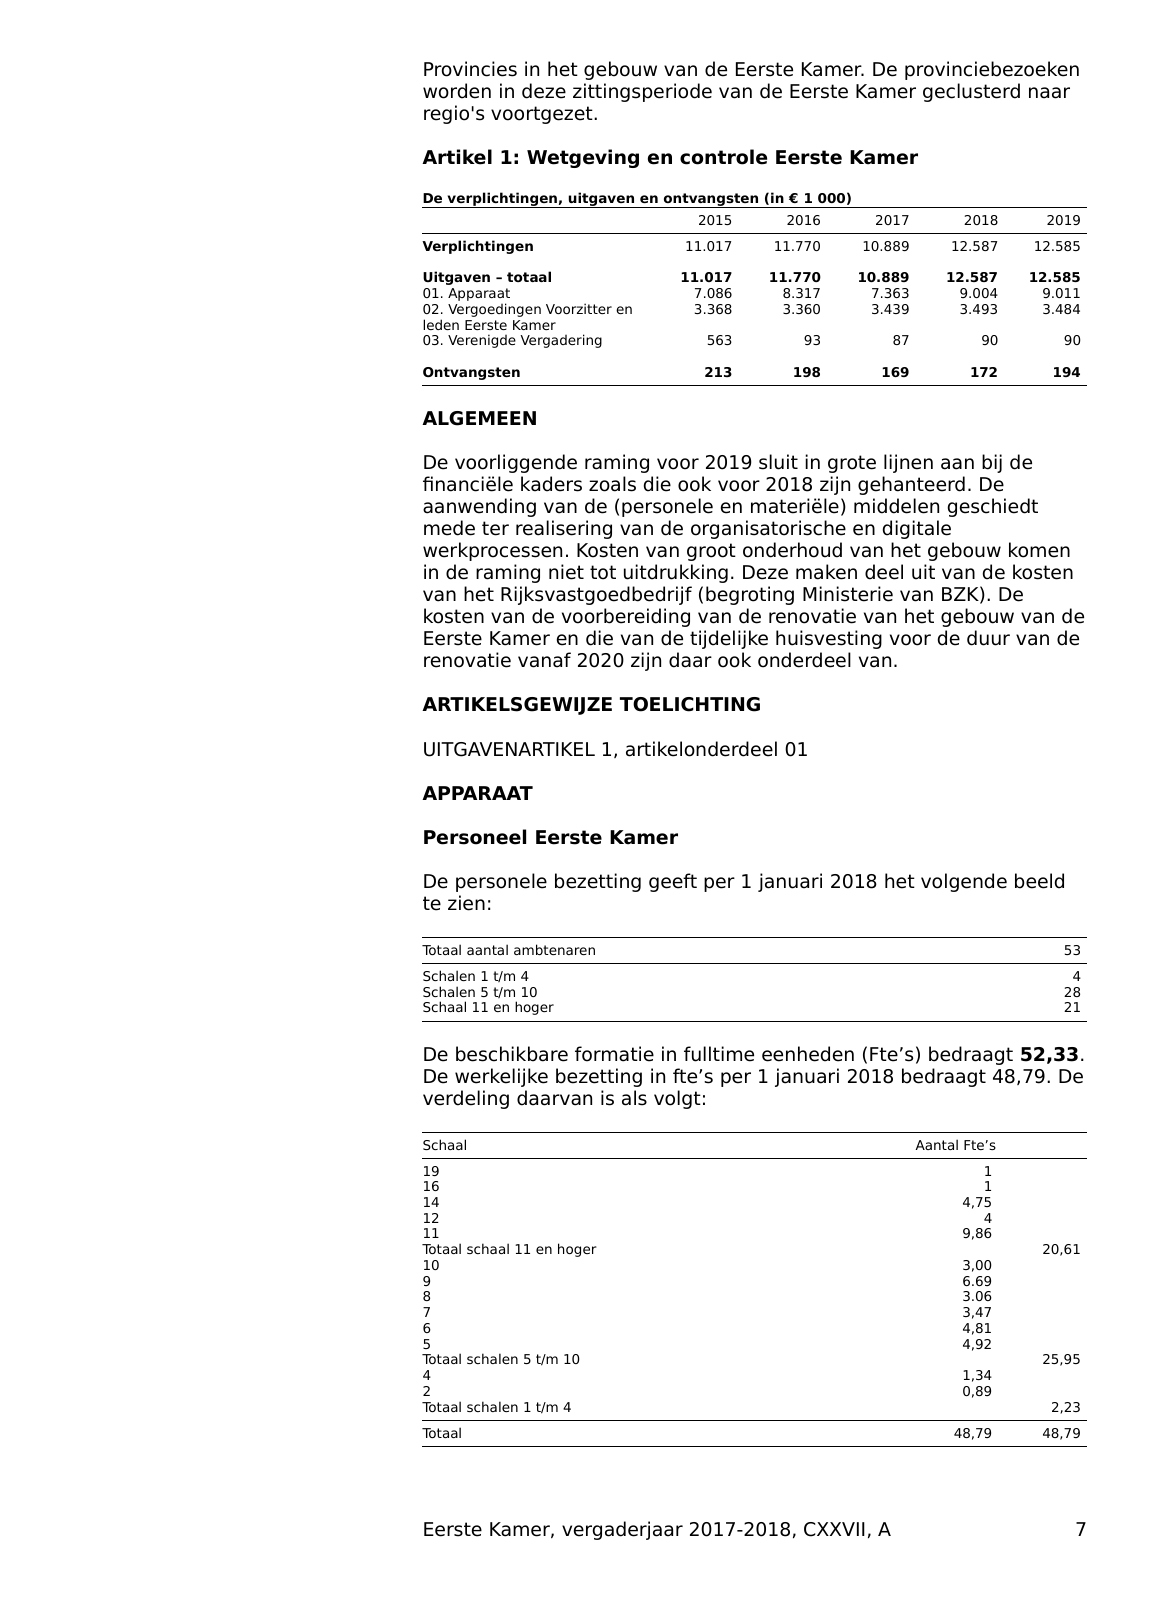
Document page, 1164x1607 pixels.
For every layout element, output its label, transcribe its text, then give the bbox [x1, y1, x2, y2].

table_cell 1,34 [910, 1368, 998, 1384]
table_cell Ontvangsten [422, 365, 649, 385]
table_cell 3.360 [738, 302, 827, 333]
table_cell 12 [422, 1211, 909, 1226]
table_cell [1004, 349, 1087, 364]
table_cell 19 [422, 1159, 909, 1179]
table_cell 4,75 [910, 1195, 998, 1211]
table_cell 2 [422, 1384, 909, 1399]
subtitle UITGAVENARTIKEL 1, artikelonderdeel 01 [422, 738, 1087, 760]
table_cell 48,79 [998, 1421, 1087, 1446]
table_cell 3.06 [910, 1289, 998, 1305]
table_header Aantal Fte’s [910, 1133, 1087, 1158]
table_cell 3.368 [650, 302, 738, 333]
table_cell 6.69 [910, 1274, 998, 1289]
table_header 53 [754, 938, 1087, 963]
subtitle APPARAAT [422, 783, 1087, 804]
table_cell [915, 349, 1004, 364]
table_cell 12.587 [915, 270, 1004, 286]
table_header Totaal aantal ambtenaren [422, 938, 754, 963]
table_cell 12.587 [915, 234, 1004, 254]
table_cell 8 [422, 1289, 909, 1305]
table_cell 3.484 [1004, 302, 1087, 333]
table_cell 213 [650, 365, 738, 385]
table_cell 3.493 [915, 302, 1004, 333]
table_cell [998, 1321, 1087, 1336]
table_cell 2015 [650, 208, 738, 233]
subtitle Artikel 1: Wetgeving en controle Eerste Kamer [422, 147, 1087, 169]
table_cell Totaal [422, 1421, 909, 1446]
table_cell 21 [754, 1000, 1087, 1021]
table_cell 02. Vergoedingen Voorzitter en leden Eerste Kamer [422, 302, 649, 333]
table_cell 198 [738, 365, 827, 385]
subtitle Personeel Eerste Kamer [422, 827, 1087, 849]
table_cell [910, 1399, 998, 1420]
table_cell [998, 1368, 1087, 1384]
table_cell Schalen 1 t/m 4 [422, 964, 754, 984]
table_cell 20,61 [998, 1242, 1087, 1258]
table_cell 10 [422, 1258, 909, 1273]
table_cell 3,00 [910, 1258, 998, 1273]
table_cell 2019 [1004, 208, 1087, 233]
table_cell [422, 254, 649, 270]
table_cell 2,23 [998, 1399, 1087, 1420]
table_cell 9,86 [910, 1226, 998, 1242]
table_cell 563 [650, 333, 738, 349]
table_cell [1004, 254, 1087, 270]
table_header De verplichtingen, uitgaven en ontvangsten (in € 1 000) [422, 191, 1087, 207]
table_cell [998, 1195, 1087, 1211]
table_cell [422, 349, 649, 364]
table_cell 90 [1004, 333, 1087, 349]
table_cell [998, 1179, 1087, 1195]
table_cell [998, 1274, 1087, 1289]
table_cell [827, 254, 915, 270]
table_cell Schalen 5 t/m 10 [422, 984, 754, 1000]
table_cell 11.017 [650, 234, 738, 254]
text Provincies in het gebouw van de Eerste Kamer. De provinciebezoeken worden in deze zittingsperiode van de Eerste Kamer geclusterd naar regio's voortgezet. [422, 59, 1087, 125]
table_cell 4 [422, 1368, 909, 1384]
table_cell [910, 1242, 998, 1258]
table_cell 5 [422, 1336, 909, 1352]
table_cell 2017 [827, 208, 915, 233]
table_cell [998, 1226, 1087, 1242]
table_cell 12.585 [1004, 270, 1087, 286]
table_cell Totaal schalen 5 t/m 10 [422, 1352, 909, 1368]
table_cell 3.439 [827, 302, 915, 333]
table_cell 90 [915, 333, 1004, 349]
table_cell 194 [1004, 365, 1087, 385]
table_cell 11 [422, 1226, 909, 1242]
table_cell [998, 1289, 1087, 1305]
table_cell [998, 1336, 1087, 1352]
table_cell 03. Verenigde Vergadering [422, 333, 649, 349]
table_cell 172 [915, 365, 1004, 385]
table_cell 9.004 [915, 286, 1004, 302]
table_cell [998, 1258, 1087, 1273]
table_cell 10.889 [827, 234, 915, 254]
table_cell 87 [827, 333, 915, 349]
table_cell [910, 1352, 998, 1368]
table_cell 14 [422, 1195, 909, 1211]
table_cell 7 [422, 1305, 909, 1321]
table_cell Totaal schalen 1 t/m 4 [422, 1399, 909, 1420]
table_cell 4,92 [910, 1336, 998, 1352]
table_cell 0,89 [910, 1384, 998, 1399]
table_cell 93 [738, 333, 827, 349]
table_cell [998, 1305, 1087, 1321]
table_cell [738, 349, 827, 364]
text De beschikbare formatie in fulltime eenheden (Fte’s) bedraagt 52,33. De werkelijke bezetting in fte’s per 1 januari 2018 bedraagt 48,79. De verdeling daarvan is als volgt: [422, 1044, 1087, 1110]
table_cell 25,95 [998, 1352, 1087, 1368]
table_cell [650, 254, 738, 270]
table_cell 10.889 [827, 270, 915, 286]
table_cell 11.770 [738, 270, 827, 286]
table_cell 28 [754, 984, 1087, 1000]
table_cell [998, 1384, 1087, 1399]
table_cell [998, 1211, 1087, 1226]
table_cell 4 [910, 1211, 998, 1226]
table_cell [650, 349, 738, 364]
table_cell 16 [422, 1179, 909, 1195]
table_cell 6 [422, 1321, 909, 1336]
table_cell [738, 254, 827, 270]
table_cell 7.086 [650, 286, 738, 302]
table_cell 2016 [738, 208, 827, 233]
table_cell 4,81 [910, 1321, 998, 1336]
table_cell [827, 349, 915, 364]
table_cell 01. Apparaat [422, 286, 649, 302]
table_cell 12.585 [1004, 234, 1087, 254]
table_cell 1 [910, 1179, 998, 1195]
table_cell Uitgaven – totaal [422, 270, 649, 286]
subtitle ARTIKELSGEWIJZE TOELICHTING [422, 694, 1087, 716]
table_cell 9.011 [1004, 286, 1087, 302]
table_cell [422, 208, 649, 233]
table_cell 1 [910, 1159, 998, 1179]
table_cell 2018 [915, 208, 1004, 233]
table_cell 3,47 [910, 1305, 998, 1321]
text De voorliggende raming voor 2019 sluit in grote lijnen aan bij de financiële kaders zoals die ook voor 2018 zijn gehanteerd. De aanwending van de (personele en materiële) middelen geschiedt mede ter realisering van de organisatorische en digitale werkprocessen. Kosten van groot onderhoud van het gebouw komen in de raming niet tot uitdrukking. Deze maken deel uit van de kosten van het Rijksvastgoedbedrijf (begroting Ministerie van BZK). De kosten van de voorbereiding van de renovatie van het gebouw van de Eerste Kamer en die van de tijdelijke huisvesting voor de duur van de renovatie vanaf 2020 zijn daar ook onderdeel van. [422, 452, 1087, 672]
table_cell 9 [422, 1274, 909, 1289]
table_cell 7.363 [827, 286, 915, 302]
table_cell Totaal schaal 11 en hoger [422, 1242, 909, 1258]
text De personele bezetting geeft per 1 januari 2018 het volgende beeld te zien: [422, 871, 1087, 915]
subtitle ALGEMEEN [422, 408, 1087, 430]
table_cell Schaal 11 en hoger [422, 1000, 754, 1021]
table_cell 11.770 [738, 234, 827, 254]
table_cell 11.017 [650, 270, 738, 286]
table_cell 48,79 [910, 1421, 998, 1446]
table_cell Verplichtingen [422, 234, 649, 254]
table_cell [915, 254, 1004, 270]
table_header Schaal [422, 1133, 909, 1158]
table_cell 4 [754, 964, 1087, 984]
table_cell 169 [827, 365, 915, 385]
table_cell [998, 1159, 1087, 1179]
table_cell 8.317 [738, 286, 827, 302]
